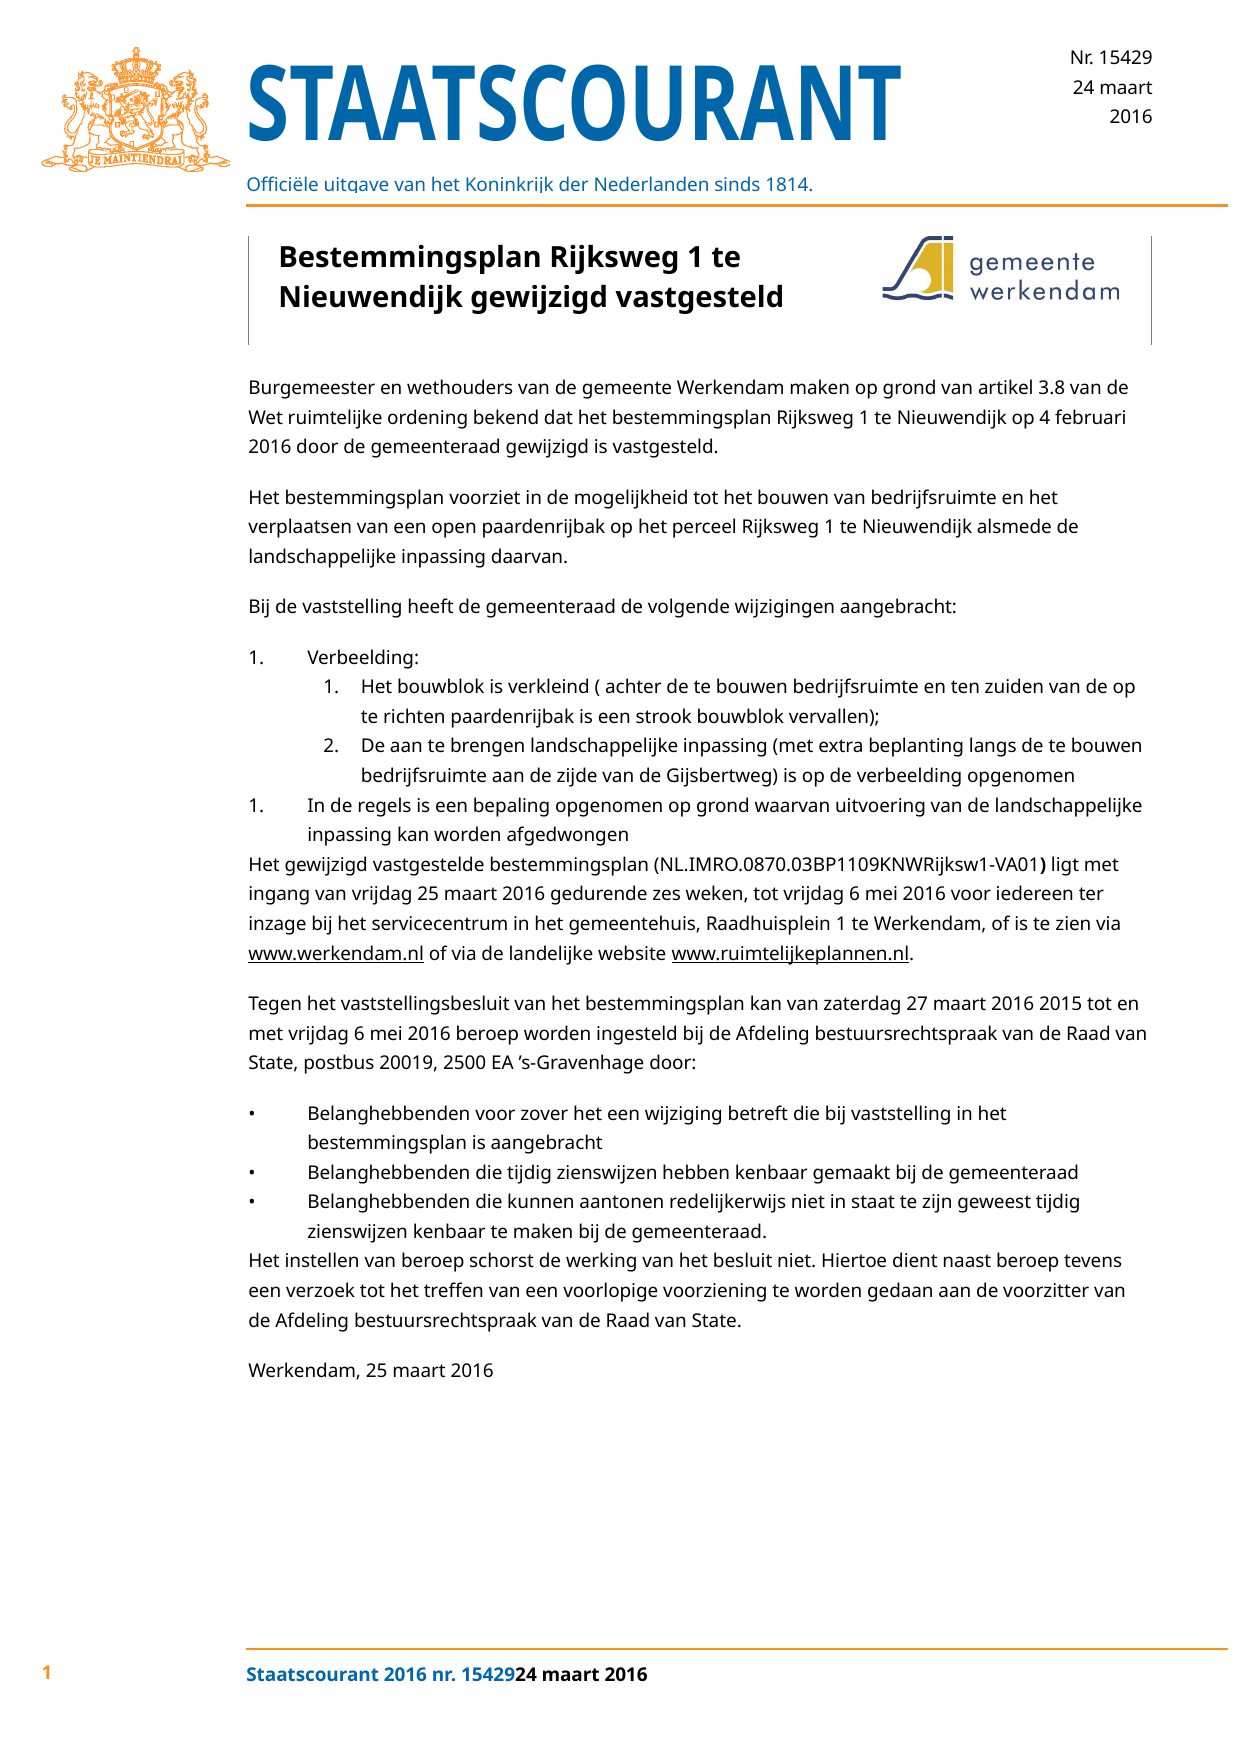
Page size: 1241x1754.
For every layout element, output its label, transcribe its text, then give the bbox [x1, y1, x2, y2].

text Het instellen van beroep schorst de werking van het besluit niet. Hiertoe dient naast beroep tevens een verzoek tot het treffen van een voorlopige voorziening te worden gedaan aan de voorzitter van de Afdeling bestuursrechtspraak van de Raad van State. [248, 1248, 1152, 1332]
list In de regels is een bepaling opgenomen op grond waarvan uitvoering van de landschappelijke inpassing kan worden afgedwongen [248, 792, 1152, 847]
list Het bouwblok is verkleind ( achter de te bouwen bedrijfsruimte en ten zuiden van de op te richten paardenrijbak is een strook bouwblok vervallen); [323, 673, 1152, 729]
list Verbeelding: [248, 644, 1152, 669]
text Tegen het vaststellingsbesluit van het bestemmingsplan kan van zaterdag 27 maart 2016 2015 tot en met vrijdag 6 mei 2016 beroep worden ingesteld bij de Afdeling bestuursrechtspraak van de Raad van State, postbus 20019, 2500 EA ’s-Gravenhage door: [248, 990, 1152, 1075]
list Belanghebbenden die tijdig zienswijzen hebben kenbaar gemaakt bij de gemeenteraad [248, 1159, 1152, 1184]
picture [41, 47, 231, 172]
text Het bestemmingsplan voorziet in de mogelijkheid tot het bouwen van bedrijfsruimte en het verplaatsen van een open paardenrijbak op het perceel Rijksweg 1 te Nieuwendijk alsmede de landschappelijke inpassing daarvan. [248, 484, 1152, 569]
list Belanghebbenden die kunnen aantonen redelijkerwijs niet in staat te zijn geweest tijdig zienswijzen kenbaar te maken bij de gemeenteraad. [248, 1188, 1152, 1244]
table_header Bestemmingsplan Rijksweg 1 te Nieuwendijk gewijzigd vastgesteld [249, 236, 850, 345]
text Werkendam, 25 maart 2016 [248, 1357, 1152, 1383]
text Burgemeester en wethouders van de gemeente Werkendam maken op grond van artikel 3.8 van de Wet ruimtelijke ordening bekend dat het bestemmingsplan Rijksweg 1 te Nieuwendijk op 4 februari 2016 door de gemeenteraad gewijzigd is vastgesteld. [248, 374, 1152, 459]
list De aan te brengen landschappelijke inpassing (met extra beplanting langs de te bouwen bedrijfsruimte aan de zijde van de Gijsbertweg) is op de verbeelding opgenomen [323, 733, 1152, 788]
picture [882, 236, 1119, 300]
text Bij de vaststelling heeft de gemeenteraad de volgende wijzigingen aangebracht: [248, 593, 1152, 619]
text Het gewijzigd vastgestelde bestemmingsplan (NL.IMRO.0870.03BP1109KNWRijksw1-VA01) ligt met ingang van vrijdag 25 maart 2016 gedurende zes weken, tot vrijdag 6 mei 2016 voor iedereen ter inzage bij het servicecentrum in het gemeentehuis, Raadhuisplein 1 te Werkendam, of is te zien via www.werkendam.nl of via de landelijke website www.ruimtelijkeplannen.nl. [248, 851, 1152, 965]
table_header [850, 236, 1151, 345]
list Belanghebbenden voor zover het een wijziging betreft die bij vaststelling in het bestemmingsplan is aangebracht [248, 1100, 1152, 1155]
